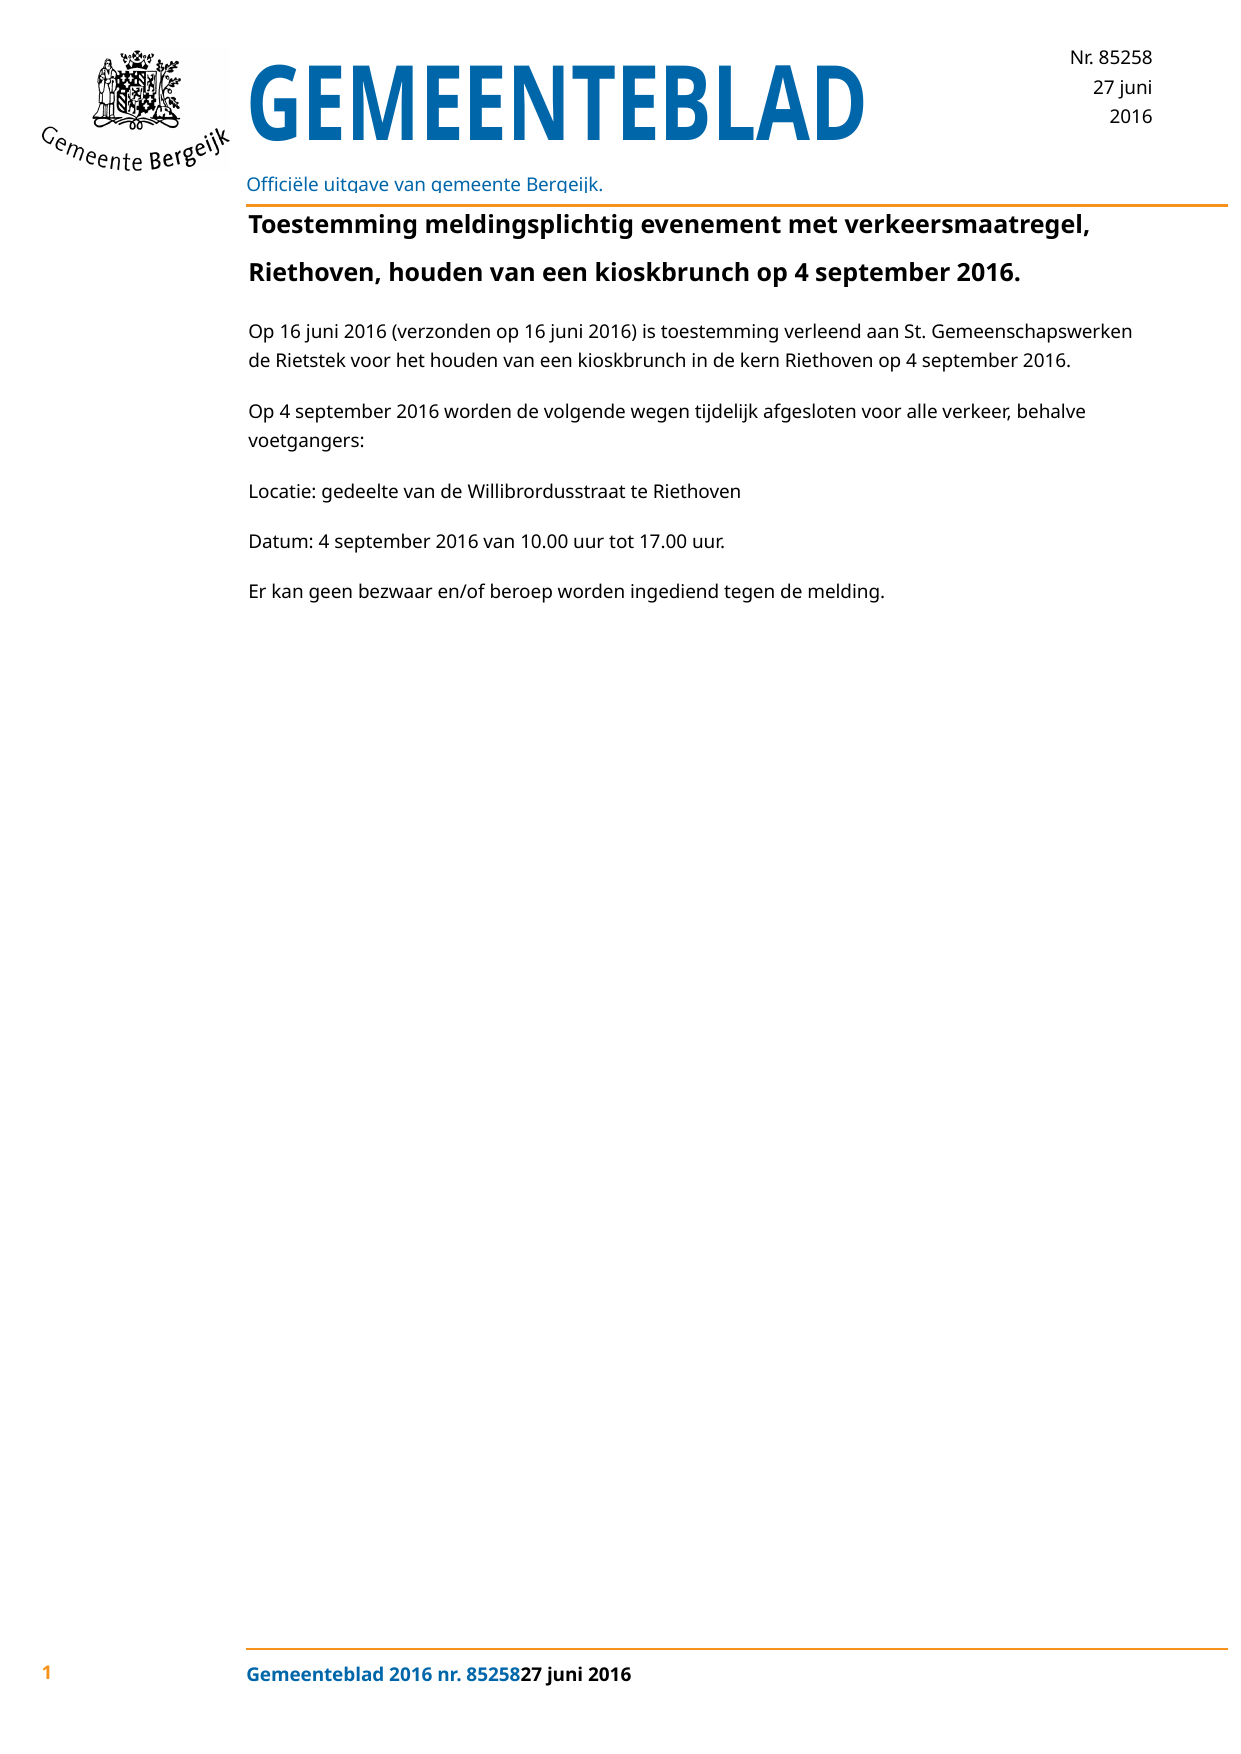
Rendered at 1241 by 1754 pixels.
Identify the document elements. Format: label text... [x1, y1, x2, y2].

text Op 4 september 2016 worden de volgende wegen tijdelijk afgesloten voor alle verkeer, behalve voetgangers: [248, 398, 1152, 453]
picture [41, 47, 231, 172]
text Er kan geen bezwaar en/of beroep worden ingediend tegen de melding. [248, 579, 1152, 604]
text Toestemming meldingsplichtig evenement met verkeersmaatregel, Riethoven, houden van een kioskbrunch op 4 september 2016. [248, 207, 1152, 288]
text Op 16 juni 2016 (verzonden op 16 juni 2016) is toestemming verleend aan St. Gemeenschapswerken de Rietstek voor het houden van een kioskbrunch in de kern Riethoven op 4 september 2016. [248, 318, 1152, 373]
text Datum: 4 september 2016 van 10.00 uur tot 17.00 uur. [248, 528, 1152, 554]
text Locatie: gedeelte van de Willibrordusstraat te Riethoven [248, 478, 1152, 504]
